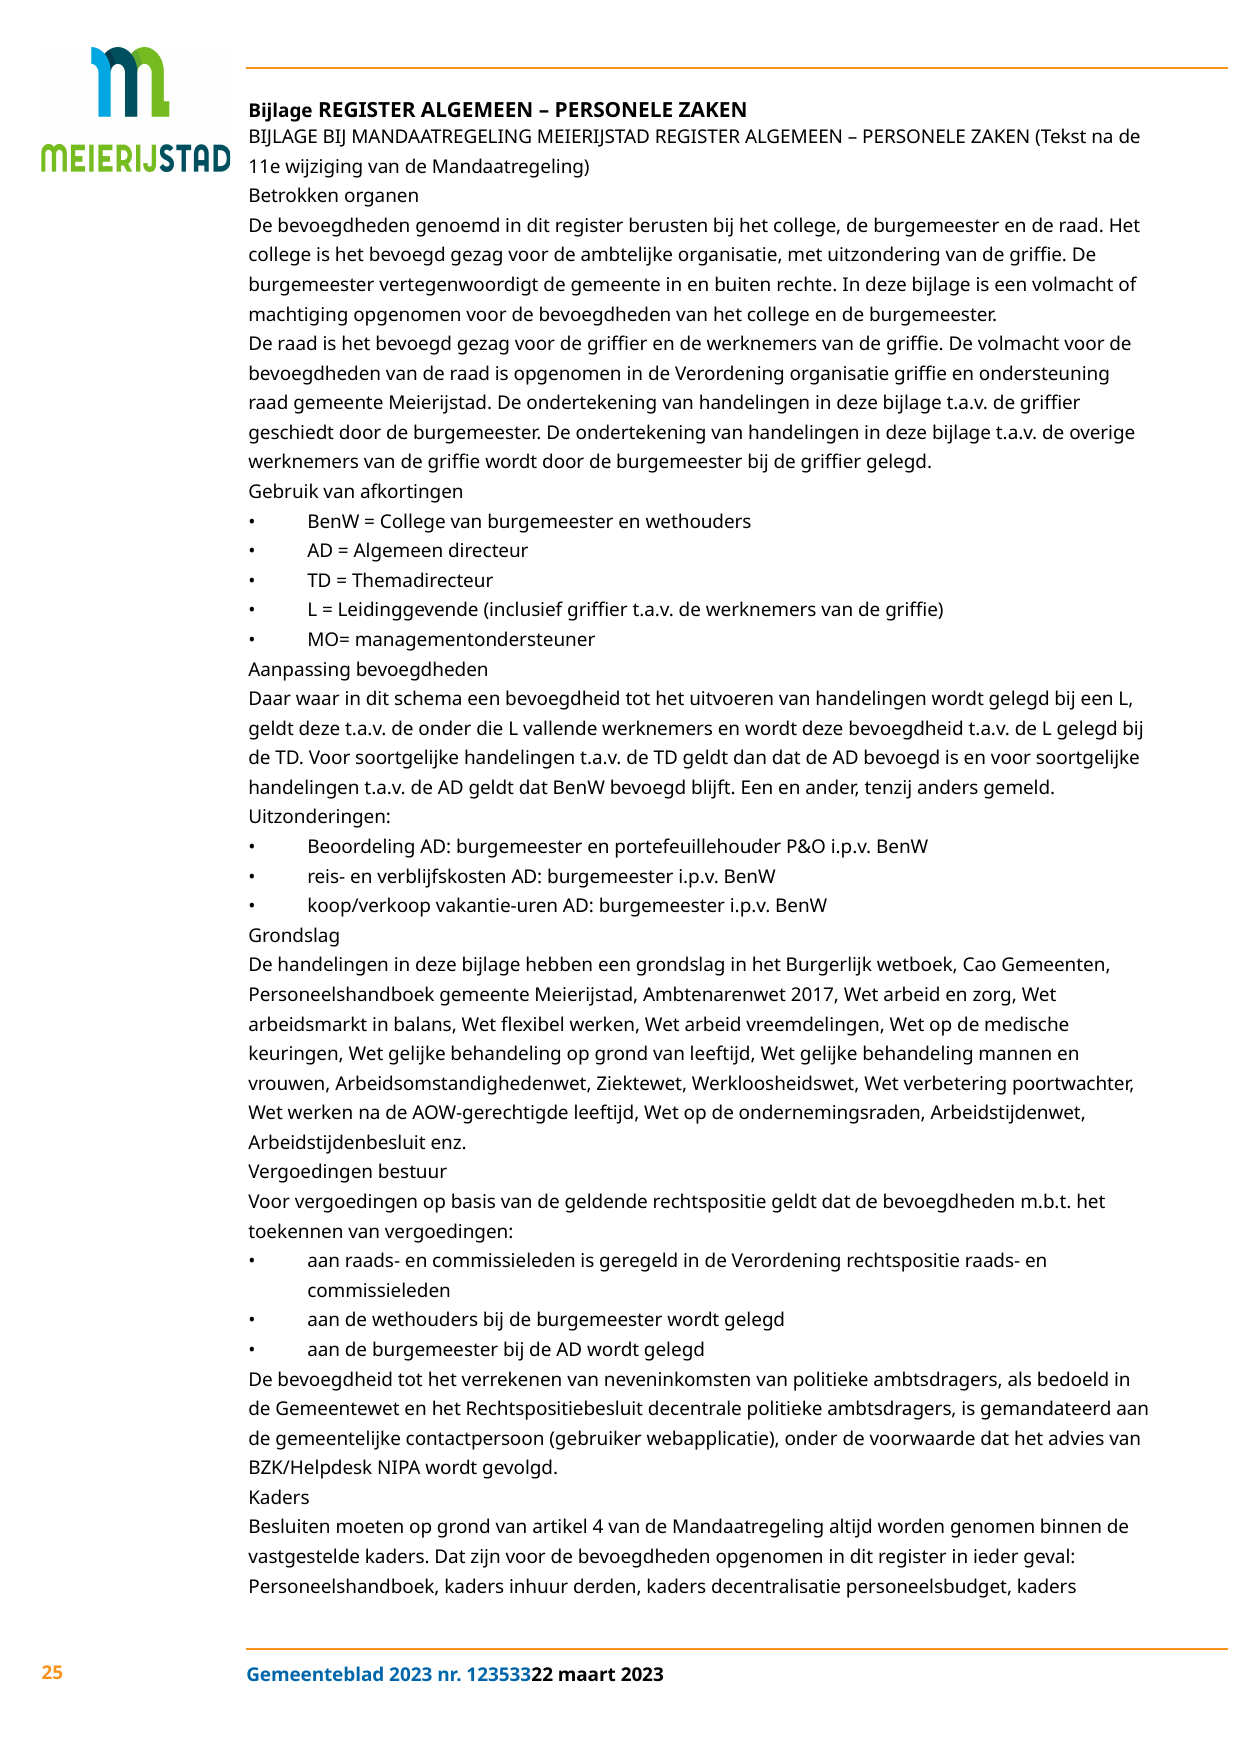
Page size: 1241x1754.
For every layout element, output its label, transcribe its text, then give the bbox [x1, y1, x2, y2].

text Vergoedingen bestuur [248, 1159, 1152, 1184]
list BenW = College van burgemeester en wethouders [248, 508, 1152, 534]
text BIJLAGE BIJ MANDAATREGELING MEIERIJSTAD REGISTER ALGEMEEN – PERSONELE ZAKEN (Tekst na de 11e wijziging van de Mandaatregeling) [248, 123, 1152, 179]
list aan de burgemeester bij de AD wordt gelegd [248, 1336, 1152, 1362]
text Voor vergoedingen op basis van de geldende rechtspositie geldt dat de bevoegdheden m.b.t. het toekennen van vergoedingen: [248, 1188, 1152, 1244]
text Kaders [248, 1484, 1152, 1510]
list aan de wethouders bij de burgemeester wordt gelegd [248, 1307, 1152, 1332]
list MO= managementondersteuner [248, 626, 1152, 652]
list reis- en verblijfskosten AD: burgemeester i.p.v. BenW [248, 863, 1152, 889]
text Bijlage REGISTER ALGEMEEN – PERSONELE ZAKEN [248, 95, 1152, 123]
text Daar waar in dit schema een bevoegdheid tot het uitvoeren van handelingen wordt gelegd bij een L, geldt deze t.a.v. de onder die L vallende werknemers en wordt deze bevoegdheid t.a.v. de L gelegd bij de TD. Voor soortgelijke handelingen t.a.v. de TD geldt dan dat de AD bevoegd is en voor soortgelijke handelingen t.a.v. de AD geldt dat BenW bevoegd blijft. Een en ander, tenzij anders gemeld. [248, 685, 1152, 800]
list koop/verkoop vakantie-uren AD: burgemeester i.p.v. BenW [248, 892, 1152, 918]
text Aanpassing bevoegdheden [248, 656, 1152, 682]
list L = Leidinggevende (inclusief griffier t.a.v. de werknemers van de griffie) [248, 597, 1152, 622]
text De bevoegdheden genoemd in dit register berusten bij het college, de burgemeester en de raad. Het college is het bevoegd gezag voor de ambtelijke organisatie, met uitzondering van de griffie. De burgemeester vertegenwoordigt de gemeente in en buiten rechte. In deze bijlage is een volmacht of machtiging opgenomen voor de bevoegdheden van het college en de burgemeester. [248, 212, 1152, 327]
text Gebruik van afkortingen [248, 478, 1152, 504]
text Betrokken organen [248, 182, 1152, 208]
list AD = Algemeen directeur [248, 537, 1152, 563]
text De handelingen in deze bijlage hebben een grondslag in het Burgerlijk wetboek, Cao Gemeenten, Personeelshandboek gemeente Meierijstad, Ambtenarenwet 2017, Wet arbeid en zorg, Wet arbeidsmarkt in balans, Wet flexibel werken, Wet arbeid vreemdelingen, Wet op de medische keuringen, Wet gelijke behandeling op grond van leeftijd, Wet gelijke behandeling mannen en vrouwen, Arbeidsomstandighedenwet, Ziektewet, Werkloosheidswet, Wet verbetering poortwachter, Wet werken na de AOW-gerechtigde leeftijd, Wet op de ondernemingsraden, Arbeidstijdenwet, Arbeidstijdenbesluit enz. [248, 952, 1152, 1155]
list Beoordeling AD: burgemeester en portefeuillehouder P&O i.p.v. BenW [248, 833, 1152, 859]
picture [41, 47, 231, 172]
text Uitzonderingen: [248, 804, 1152, 829]
text De raad is het bevoegd gezag voor de griffier en de werknemers van de griffie. De volmacht voor de bevoegdheden van de raad is opgenomen in de Verordening organisatie griffie en ondersteuning raad gemeente Meierijstad. De ondertekening van handelingen in deze bijlage t.a.v. de griffier geschiedt door de burgemeester. De ondertekening van handelingen in deze bijlage t.a.v. de overige werknemers van de griffie wordt door de burgemeester bij de griffier gelegd. [248, 330, 1152, 474]
text De bevoegdheid tot het verrekenen van neveninkomsten van politieke ambtsdragers, als bedoeld in de Gemeentewet en het Rechtspositiebesluit decentrale politieke ambtsdragers, is gemandateerd aan de gemeentelijke contactpersoon (gebruiker webapplicatie), onder de voorwaarde dat het advies van BZK/Helpdesk NIPA wordt gevolgd. [248, 1366, 1152, 1480]
list TD = Themadirecteur [248, 567, 1152, 593]
text Grondslag [248, 922, 1152, 948]
list aan raads- en commissieleden is geregeld in de Verordening rechtspositie raads- en commissieleden [248, 1247, 1152, 1303]
text Besluiten moeten op grond van artikel 4 van de Mandaatregeling altijd worden genomen binnen de vastgestelde kaders. Dat zijn voor de bevoegdheden opgenomen in dit register in ieder geval: Personeelshandboek, kaders inhuur derden, kaders decentralisatie personeelsbudget, kaders [248, 1514, 1152, 1599]
